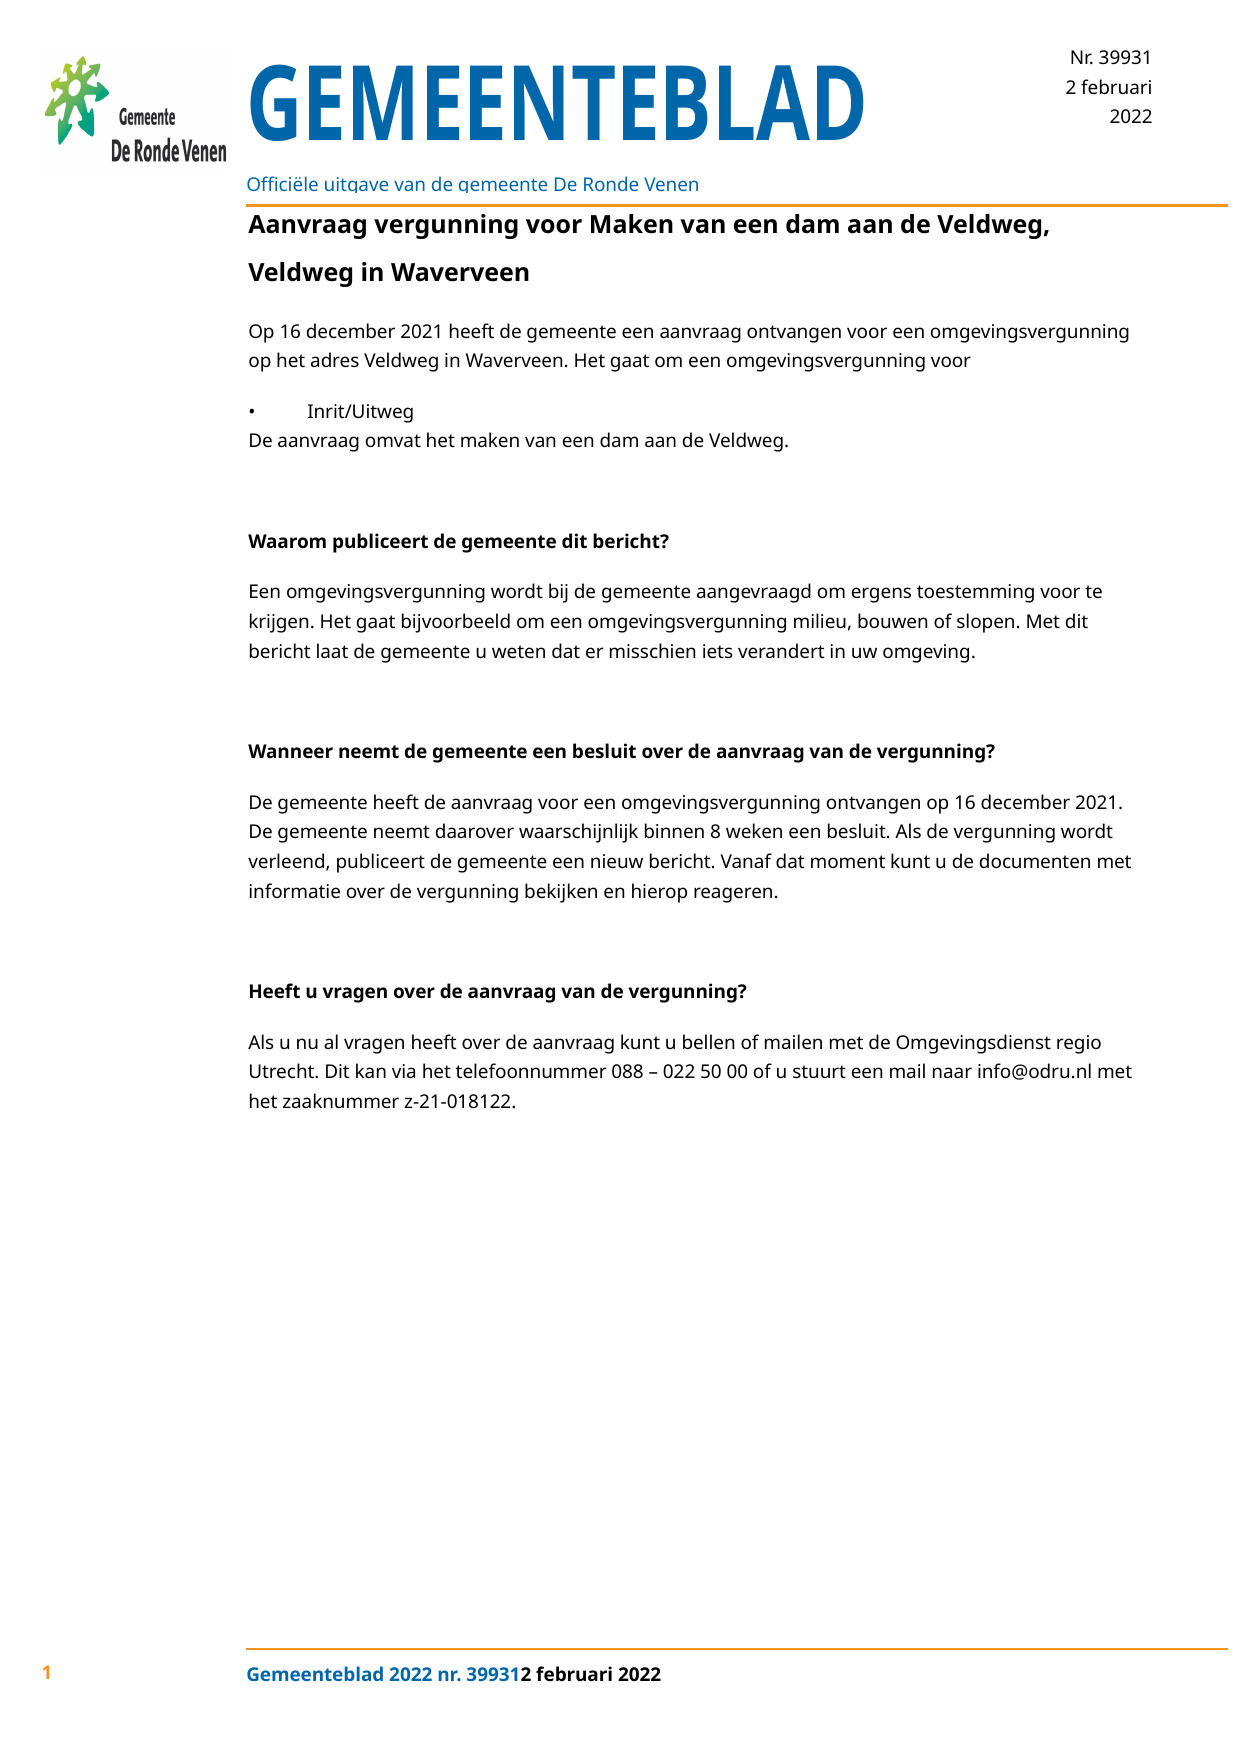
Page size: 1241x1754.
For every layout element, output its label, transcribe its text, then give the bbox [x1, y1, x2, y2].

text Aanvraag vergunning voor Maken van een dam aan de Veldweg, Veldweg in Waverveen [248, 207, 1152, 288]
text Op 16 december 2021 heeft de gemeente een aanvraag ontvangen voor een omgevingsvergunning op het adres Veldweg in Waverveen. Het gaat om een omgevingsvergunning voor [248, 318, 1152, 373]
text Wanneer neemt de gemeente een besluit over de aanvraag van de vergunning? [248, 739, 1152, 764]
text Als u nu al vragen heeft over de aanvraag kunt u bellen of mailen met de Omgevingsdienst regio Utrecht. Dit kan via het telefoonnummer 088 – 022 50 00 of u stuurt een mail naar info@odru.nl met het zaaknummer z-21-018122. [248, 1029, 1152, 1114]
text De gemeente heeft de aanvraag voor een omgevingsvergunning ontvangen op 16 december 2021. De gemeente neemt daarover waarschijnlijk binnen 8 weken een besluit. Als de vergunning wordt verleend, publiceert de gemeente een nieuw bericht. Vanaf dat moment kunt u de documenten met informatie over de vergunning bekijken en hierop reageren. [248, 789, 1152, 904]
list Inrit/Uitweg [248, 398, 1152, 424]
text De aanvraag omvat het maken van een dam aan de Veldweg. [248, 427, 1152, 453]
text Heeft u vragen over de aanvraag van de vergunning? [248, 979, 1152, 1004]
text Een omgevingsvergunning wordt bij de gemeente aangevraagd om ergens toestemming voor te krijgen. Het gaat bijvoorbeeld om een omgevingsvergunning milieu, bouwen of slopen. Met dit bericht laat de gemeente u weten dat er misschien iets verandert in uw omgeving. [248, 579, 1152, 664]
picture [41, 47, 231, 172]
text Waarom publiceert de gemeente dit bericht? [248, 528, 1152, 554]
